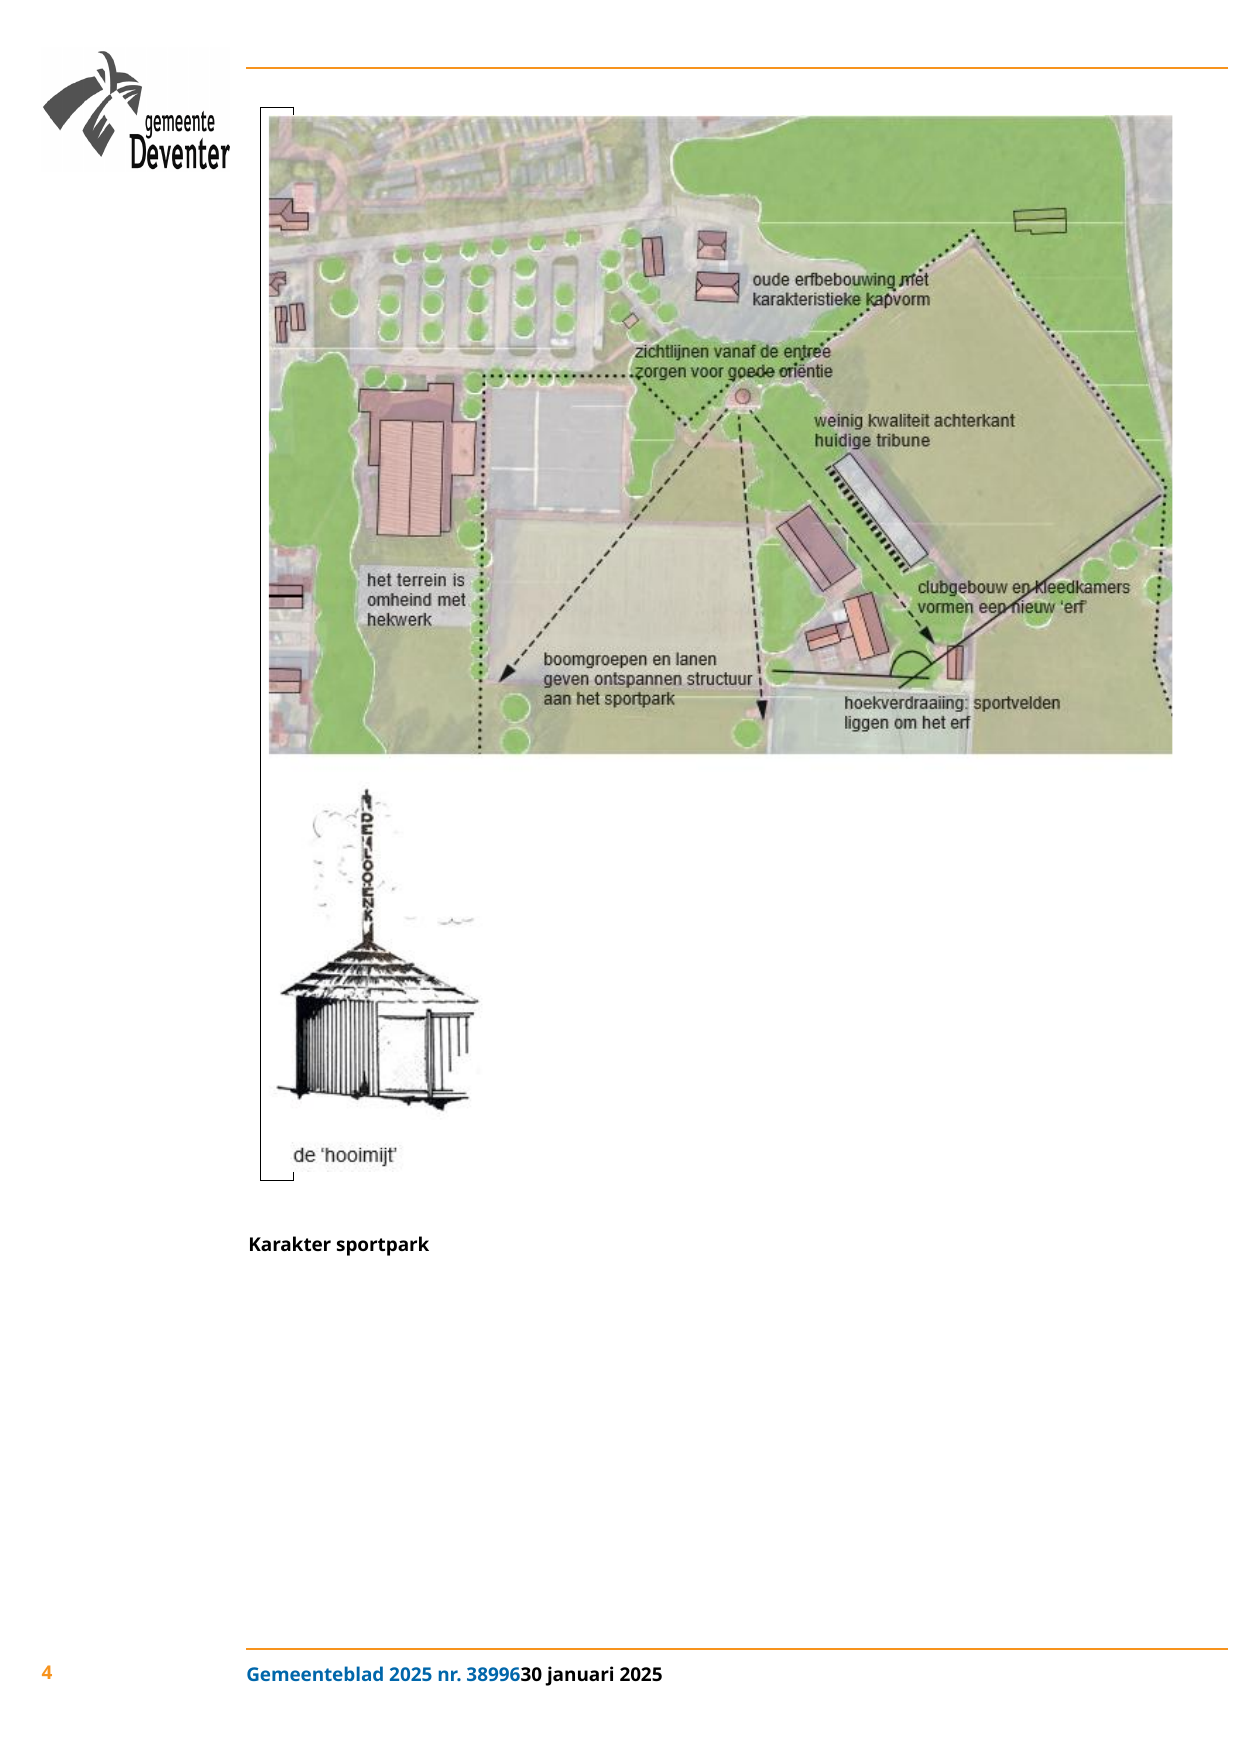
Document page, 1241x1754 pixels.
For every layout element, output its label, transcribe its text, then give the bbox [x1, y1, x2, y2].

text Karakter sportpark [248, 1231, 1152, 1257]
picture [41, 47, 231, 172]
picture [268, 115, 1173, 1172]
